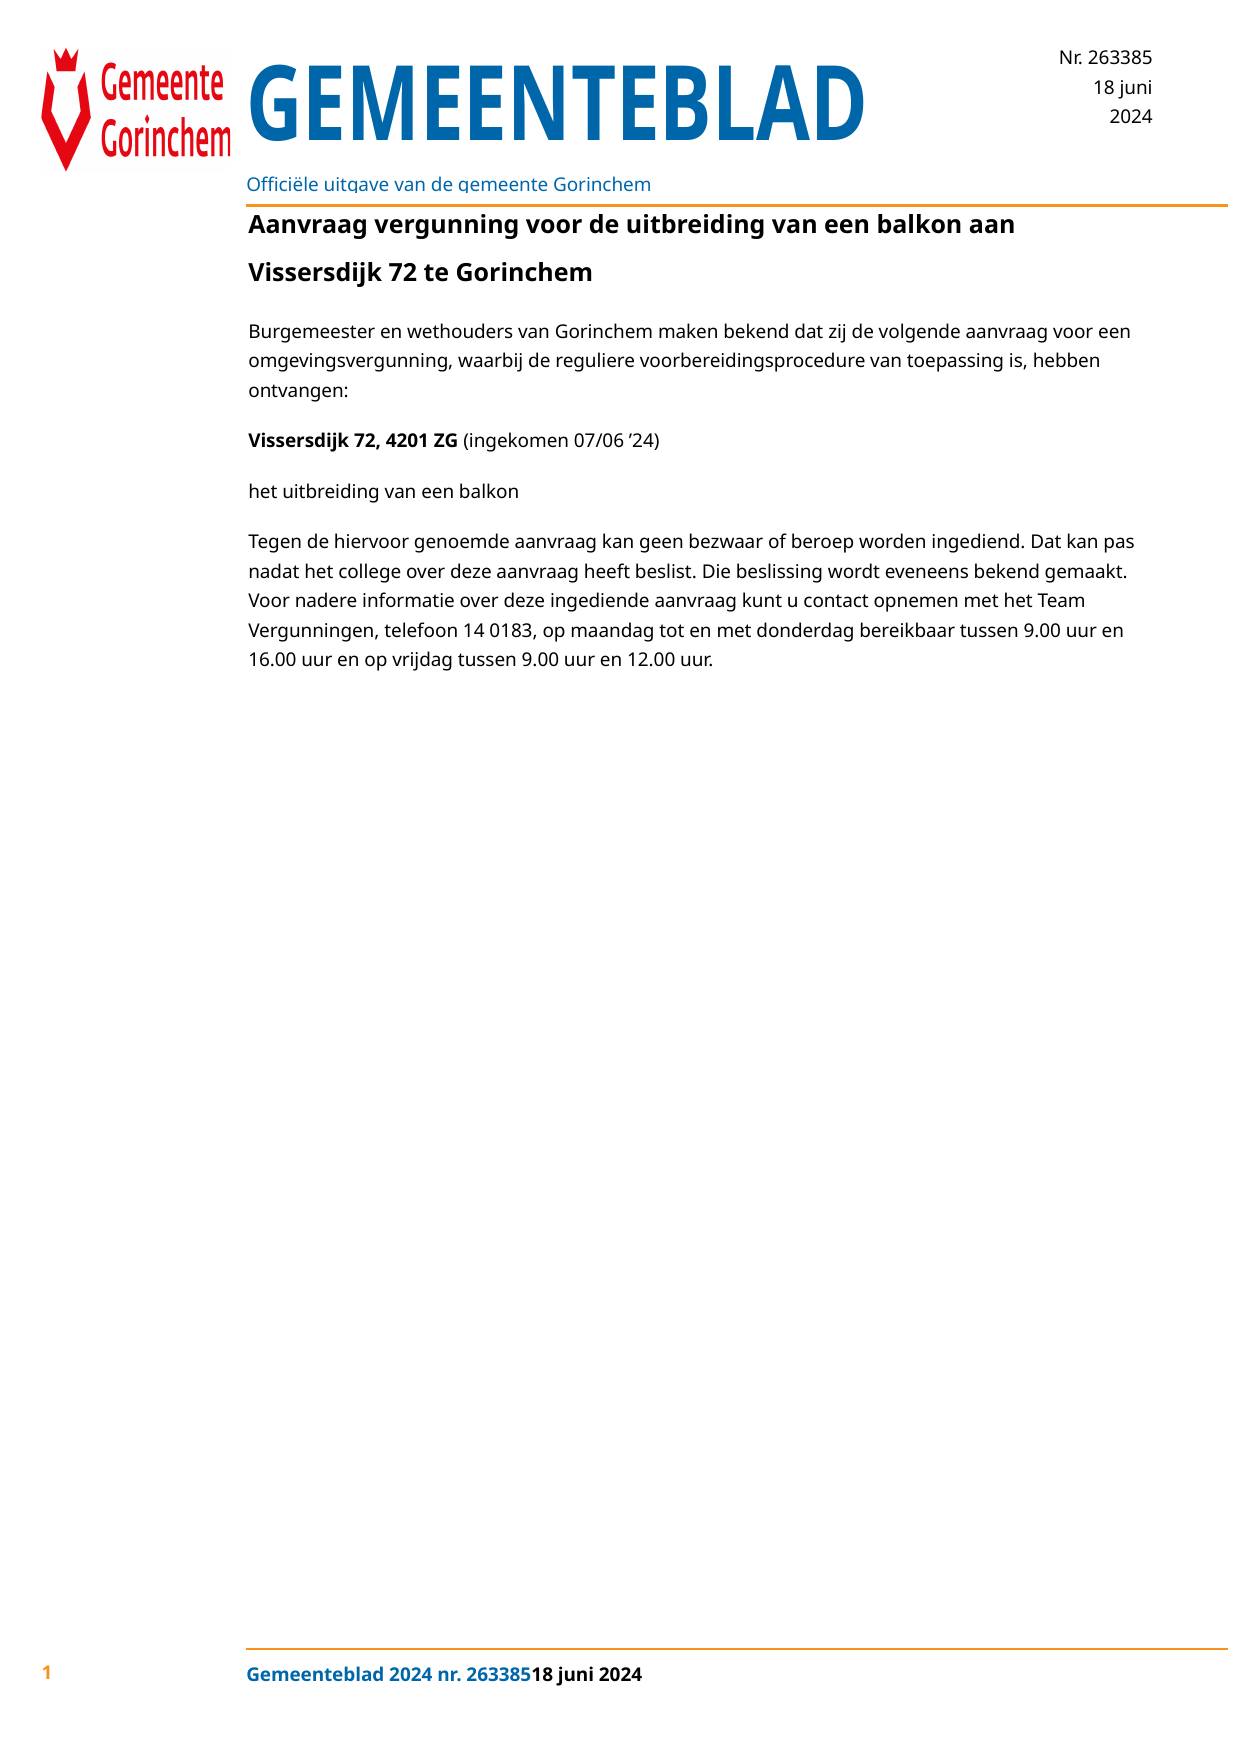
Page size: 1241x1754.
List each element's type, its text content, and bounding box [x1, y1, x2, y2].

text Aanvraag vergunning voor de uitbreiding van een balkon aan Vissersdijk 72 te Gorinchem [248, 207, 1152, 288]
picture [41, 47, 231, 172]
text het uitbreiding van een balkon [248, 478, 1152, 504]
text Vissersdijk 72, 4201 ZG (ingekomen 07/06 ’24) [248, 427, 1152, 453]
text Tegen de hiervoor genoemde aanvraag kan geen bezwaar of beroep worden ingediend. Dat kan pas nadat het college over deze aanvraag heeft beslist. Die beslissing wordt eveneens bekend gemaakt. Voor nadere informatie over deze ingediende aanvraag kunt u contact opnemen met het Team Vergunningen, telefoon 14 0183, op maandag tot en met donderdag bereikbaar tussen 9.00 uur en 16.00 uur en op vrijdag tussen 9.00 uur en 12.00 uur. [248, 528, 1152, 672]
text Burgemeester en wethouders van Gorinchem maken bekend dat zij de volgende aanvraag voor een omgevingsvergunning, waarbij de reguliere voorbereidingsprocedure van toepassing is, hebben ontvangen: [248, 318, 1152, 403]
